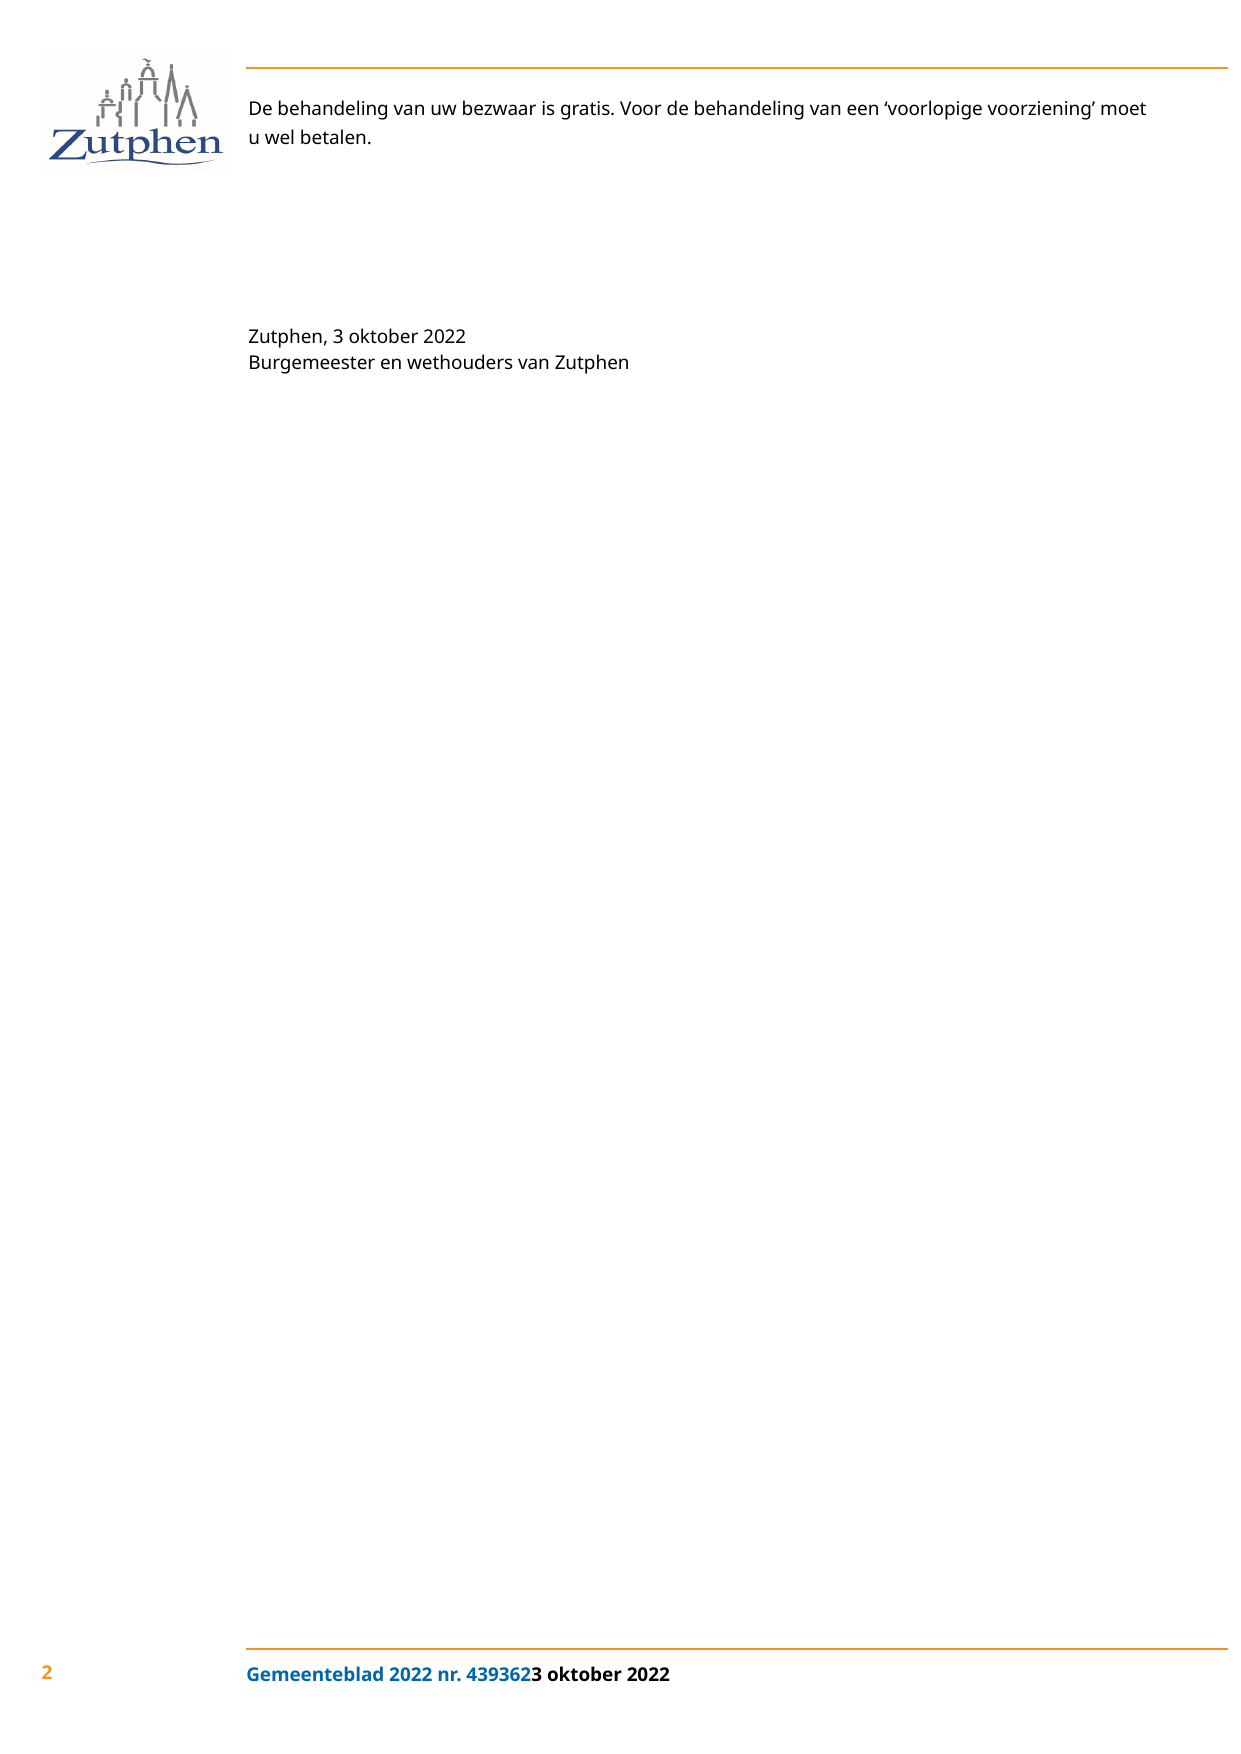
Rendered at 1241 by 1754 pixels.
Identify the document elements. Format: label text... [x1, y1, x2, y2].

picture [41, 47, 231, 172]
text De behandeling van uw bezwaar is gratis. Voor de behandeling van een ‘voorlopige voorziening’ moet u wel betalen. [248, 95, 1152, 150]
text Zutphen, 3 oktober 2022 [248, 323, 1152, 349]
text Burgemeester en wethouders van Zutphen [248, 349, 1152, 375]
